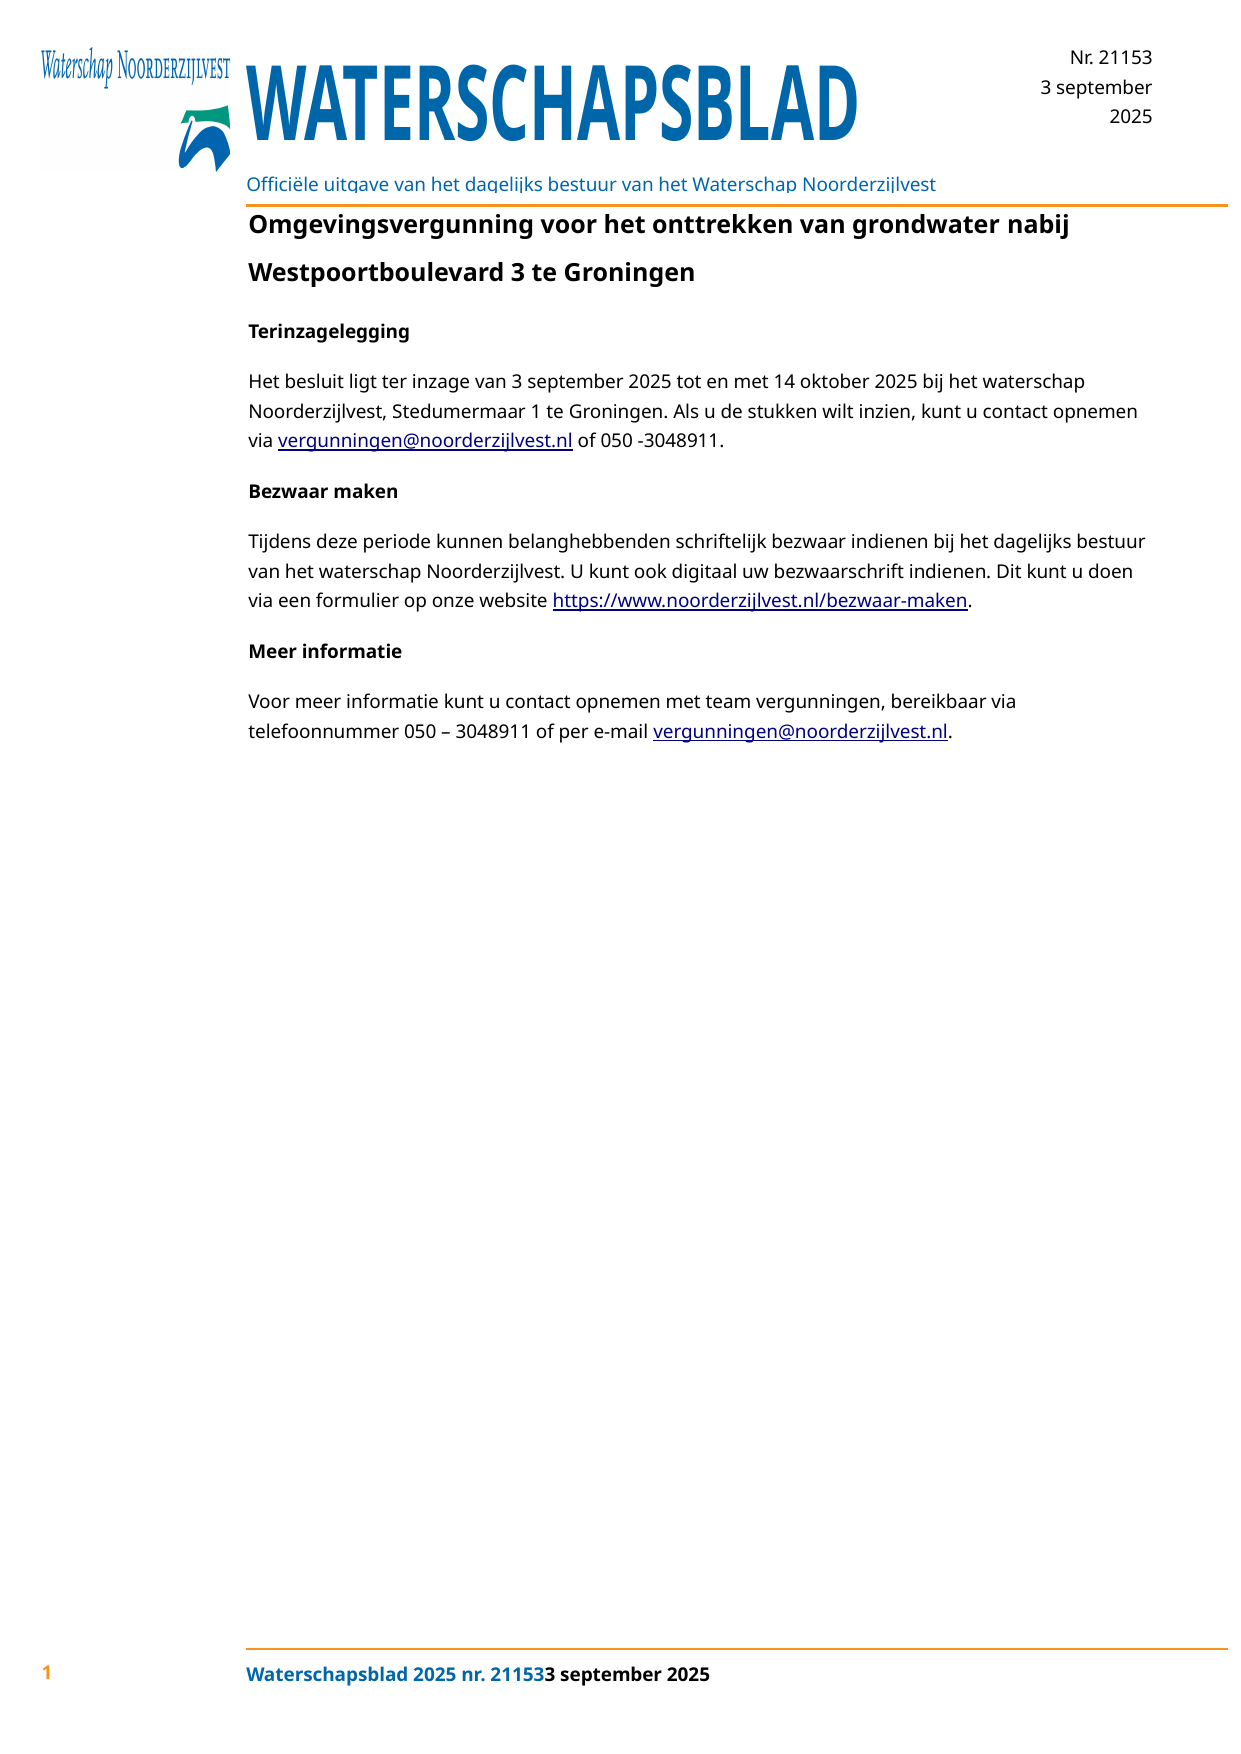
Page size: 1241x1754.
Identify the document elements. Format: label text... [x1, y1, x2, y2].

text Meer informatie [248, 638, 1152, 664]
text Terinzagelegging [248, 318, 1152, 344]
text Omgevingsvergunning voor het onttrekken van grondwater nabij Westpoortboulevard 3 te Groningen [248, 207, 1152, 288]
text Voor meer informatie kunt u contact opnemen met team vergunningen, bereikbaar via telefoonnummer 050 – 3048911 of per e-mail vergunningen@noorderzijlvest.nl. [248, 688, 1152, 744]
text Het besluit ligt ter inzage van 3 september 2025 tot en met 14 oktober 2025 bij het waterschap Noorderzijlvest, Stedumermaar 1 te Groningen. Als u de stukken wilt inzien, kunt u contact opnemen via vergunningen@noorderzijlvest.nl of 050 -3048911. [248, 368, 1152, 453]
text Tijdens deze periode kunnen belanghebbenden schriftelijk bezwaar indienen bij het dagelijks bestuur van het waterschap Noorderzijlvest. U kunt ook digitaal uw bezwaarschrift indienen. Dit kunt u doen via een formulier op onze website https://www.noorderzijlvest.nl/bezwaar-maken. [248, 528, 1152, 613]
text Bezwaar maken [248, 478, 1152, 504]
picture [41, 47, 231, 172]
